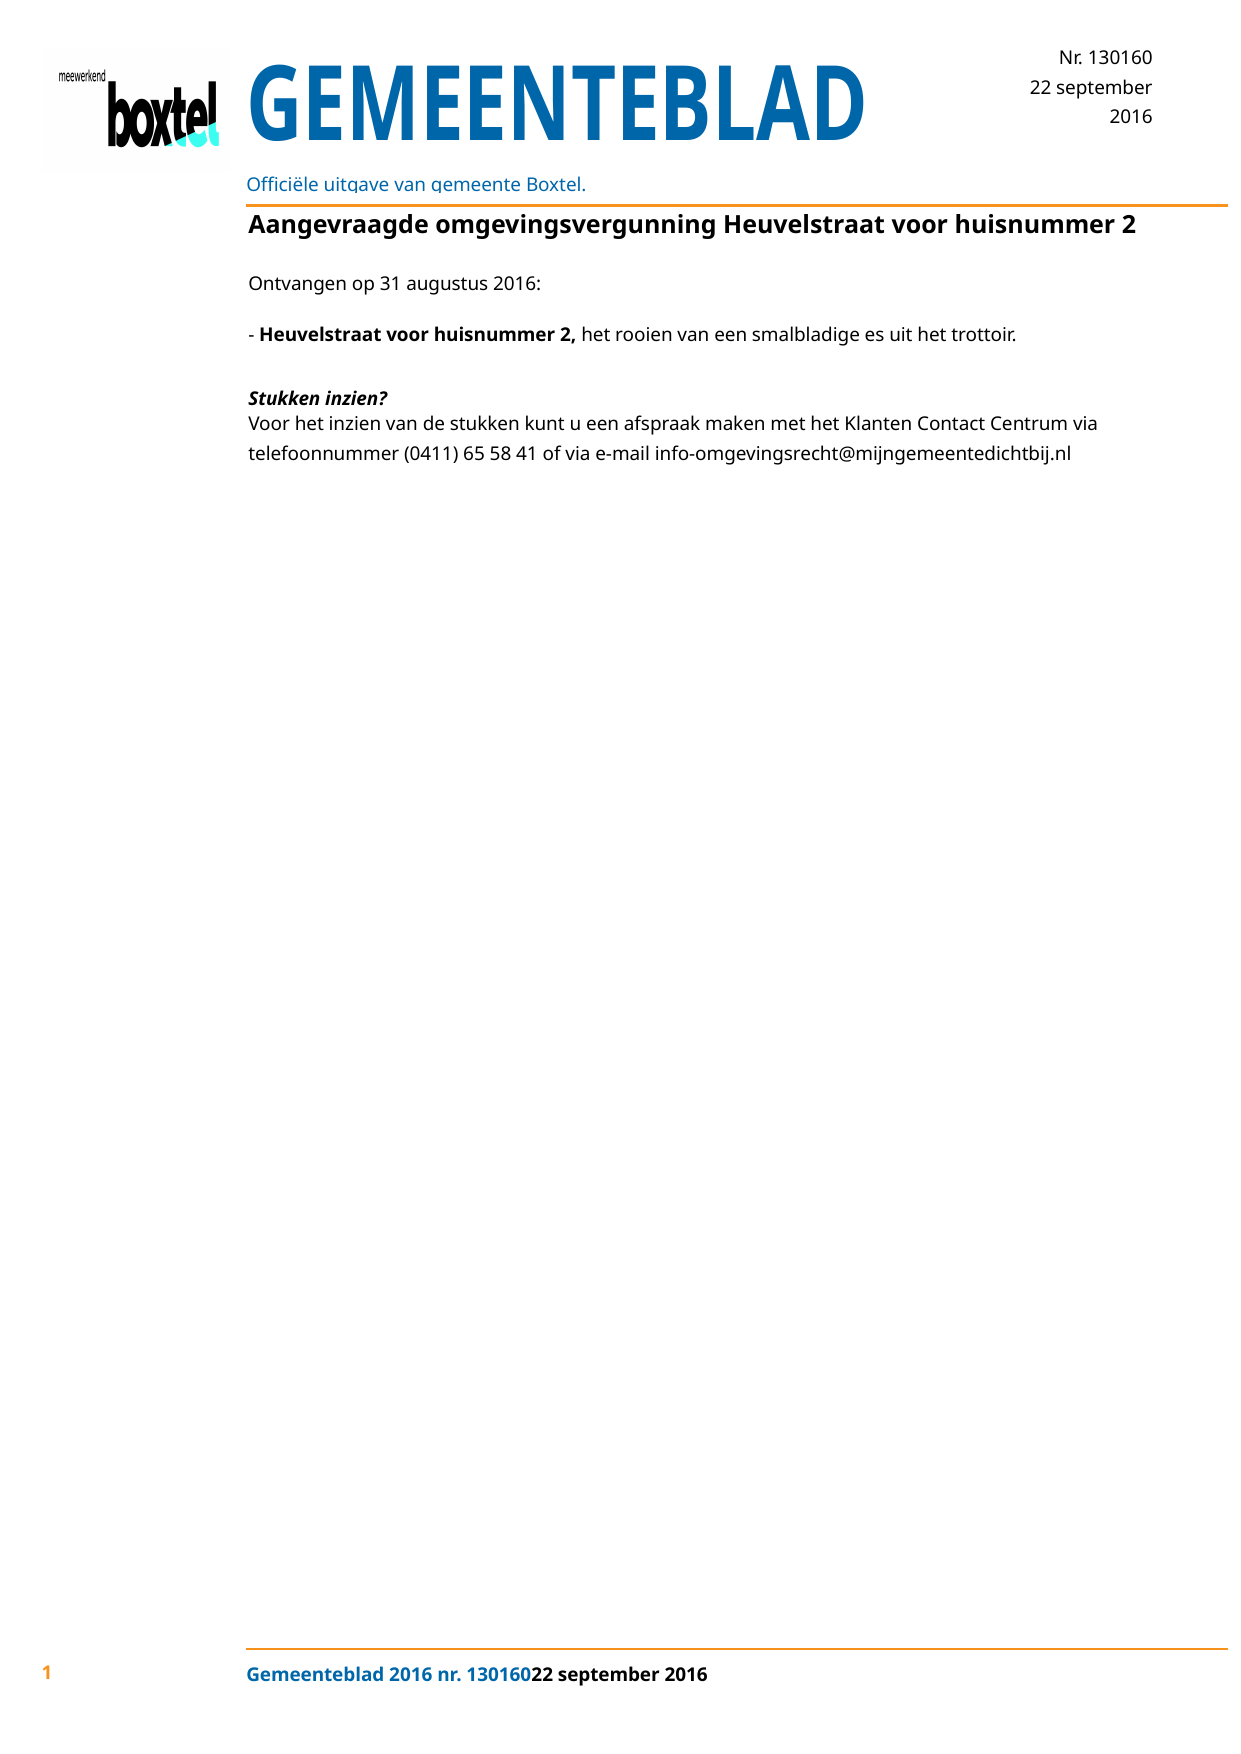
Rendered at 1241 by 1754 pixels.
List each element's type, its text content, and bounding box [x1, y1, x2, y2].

text Stukken inzien? [248, 385, 1152, 410]
picture [41, 47, 231, 172]
text - Heuvelstraat voor huisnummer 2, het rooien van een smalbladige es uit het trottoir. [248, 321, 1152, 346]
text Voor het inzien van de stukken kunt u een afspraak maken met het Klanten Contact Centrum via telefoonnummer (0411) 65 58 41 of via e-mail info-omgevingsrecht@mijngemeentedichtbij.nl [248, 410, 1152, 466]
text Ontvangen op 31 augustus 2016: [248, 270, 1152, 296]
text Aangevraagde omgevingsvergunning Heuvelstraat voor huisnummer 2 [248, 207, 1152, 241]
